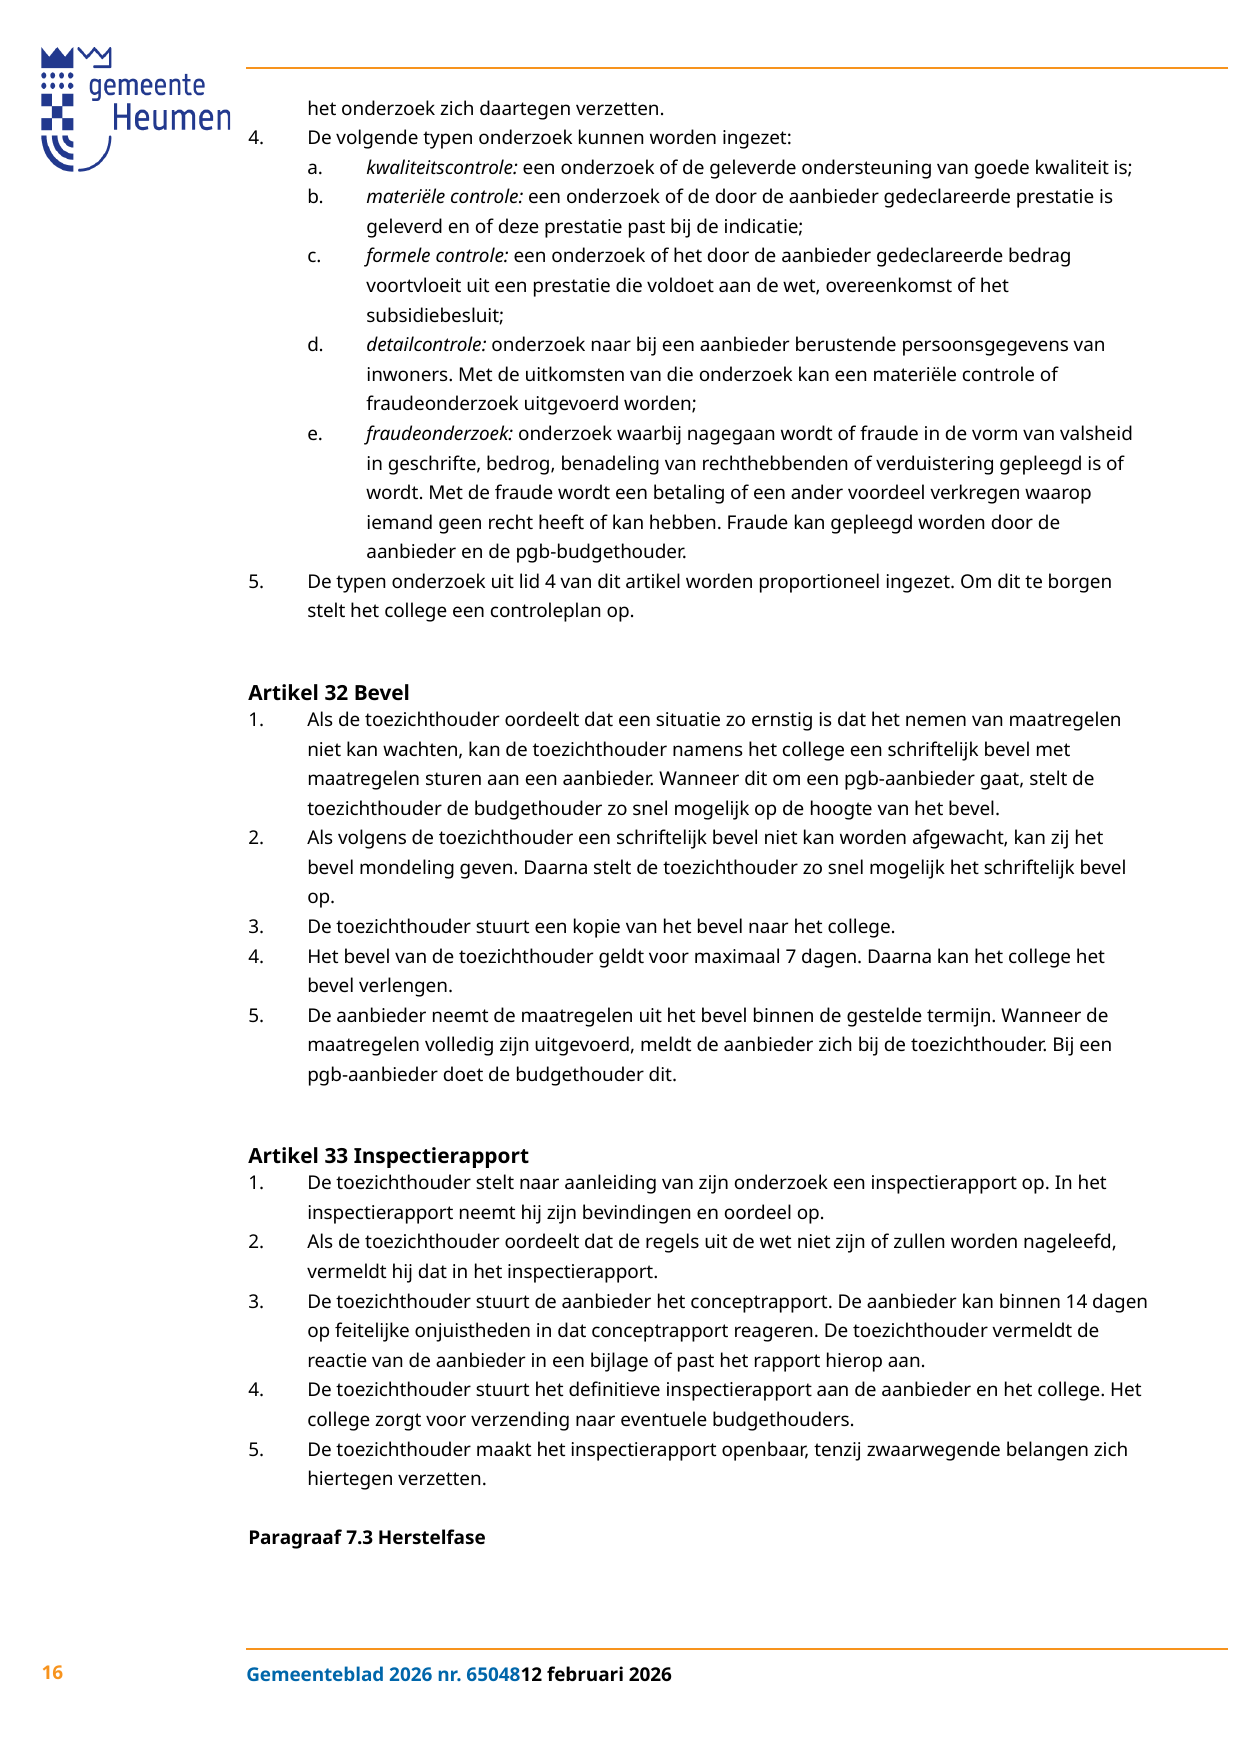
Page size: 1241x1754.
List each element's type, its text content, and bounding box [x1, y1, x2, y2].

list Als volgens de toezichthouder een schriftelijk bevel niet kan worden afgewacht, kan zij het bevel mondeling geven. Daarna stelt de toezichthouder zo snel mogelijk het schriftelijk bevel op. [248, 824, 1152, 909]
list Als de toezichthouder oordeelt dat een situatie zo ernstig is dat het nemen van maatregelen niet kan wachten, kan de toezichthouder namens het college een schriftelijk bevel met maatregelen sturen aan een aanbieder. Wanneer dit om een pgb-aanbieder gaat, stelt de toezichthouder de budgethouder zo snel mogelijk op de hoogte van het bevel. [248, 706, 1152, 821]
list kwaliteitscontrole: een onderzoek of de geleverde ondersteuning van goede kwaliteit is; [307, 154, 1152, 180]
list Als de toezichthouder oordeelt dat de regels uit de wet niet zijn of zullen worden nageleefd, vermeldt hij dat in het inspectierapport. [248, 1229, 1152, 1284]
list De toezichthouder maakt het inspectierapport openbaar, tenzij zwaarwegende belangen zich hiertegen verzetten. [248, 1436, 1152, 1491]
list materiële controle: een onderzoek of de door de aanbieder gedeclareerde prestatie is geleverd en of deze prestatie past bij de indicatie; [307, 183, 1152, 239]
list De toezichthouder stuurt een kopie van het bevel naar het college. [248, 913, 1152, 939]
text Artikel 32 Bevel [248, 678, 1152, 706]
list het onderzoek zich daartegen verzetten. [248, 95, 1152, 121]
text Artikel 33 Inspectierapport [248, 1141, 1152, 1169]
text Paragraaf 7.3 Herstelfase [248, 1524, 1152, 1550]
list De aanbieder neemt de maatregelen uit het bevel binnen de gestelde termijn. Wanneer de maatregelen volledig zijn uitgevoerd, meldt de aanbieder zich bij de toezichthouder. Bij een pgb-aanbieder doet de budgethouder dit. [248, 1002, 1152, 1087]
list De toezichthouder stuurt de aanbieder het conceptrapport. De aanbieder kan binnen 14 dagen op feitelijke onjuistheden in dat conceptrapport reageren. De toezichthouder vermeldt de reactie van de aanbieder in een bijlage of past het rapport hierop aan. [248, 1288, 1152, 1373]
picture [41, 47, 231, 172]
list fraudeonderzoek: onderzoek waarbij nagegaan wordt of fraude in de vorm van valsheid in geschrifte, bedrog, benadeling van rechthebbenden of verduistering gepleegd is of wordt. Met de fraude wordt een betaling of een ander voordeel verkregen waarop iemand geen recht heeft of kan hebben. Fraude kan gepleegd worden door de aanbieder en de pgb-budgethouder. [307, 420, 1152, 564]
list Het bevel van de toezichthouder geldt voor maximaal 7 dagen. Daarna kan het college het bevel verlengen. [248, 943, 1152, 998]
list De volgende typen onderzoek kunnen worden ingezet: [248, 124, 1152, 150]
list formele controle: een onderzoek of het door de aanbieder gedeclareerde bedrag voortvloeit uit een prestatie die voldoet aan de wet, overeenkomst of het subsidiebesluit; [307, 243, 1152, 328]
list De typen onderzoek uit lid 4 van dit artikel worden proportioneel ingezet. Om dit te borgen stelt het college een controleplan op. [248, 568, 1152, 623]
list De toezichthouder stuurt het definitieve inspectierapport aan de aanbieder en het college. Het college zorgt voor verzending naar eventuele budgethouders. [248, 1377, 1152, 1432]
list detailcontrole: onderzoek naar bij een aanbieder berustende persoonsgegevens van inwoners. Met de uitkomsten van die onderzoek kan een materiële controle of fraudeonderzoek uitgevoerd worden; [307, 331, 1152, 416]
list De toezichthouder stelt naar aanleiding van zijn onderzoek een inspectierapport op. In het inspectierapport neemt hij zijn bevindingen en oordeel op. [248, 1169, 1152, 1225]
